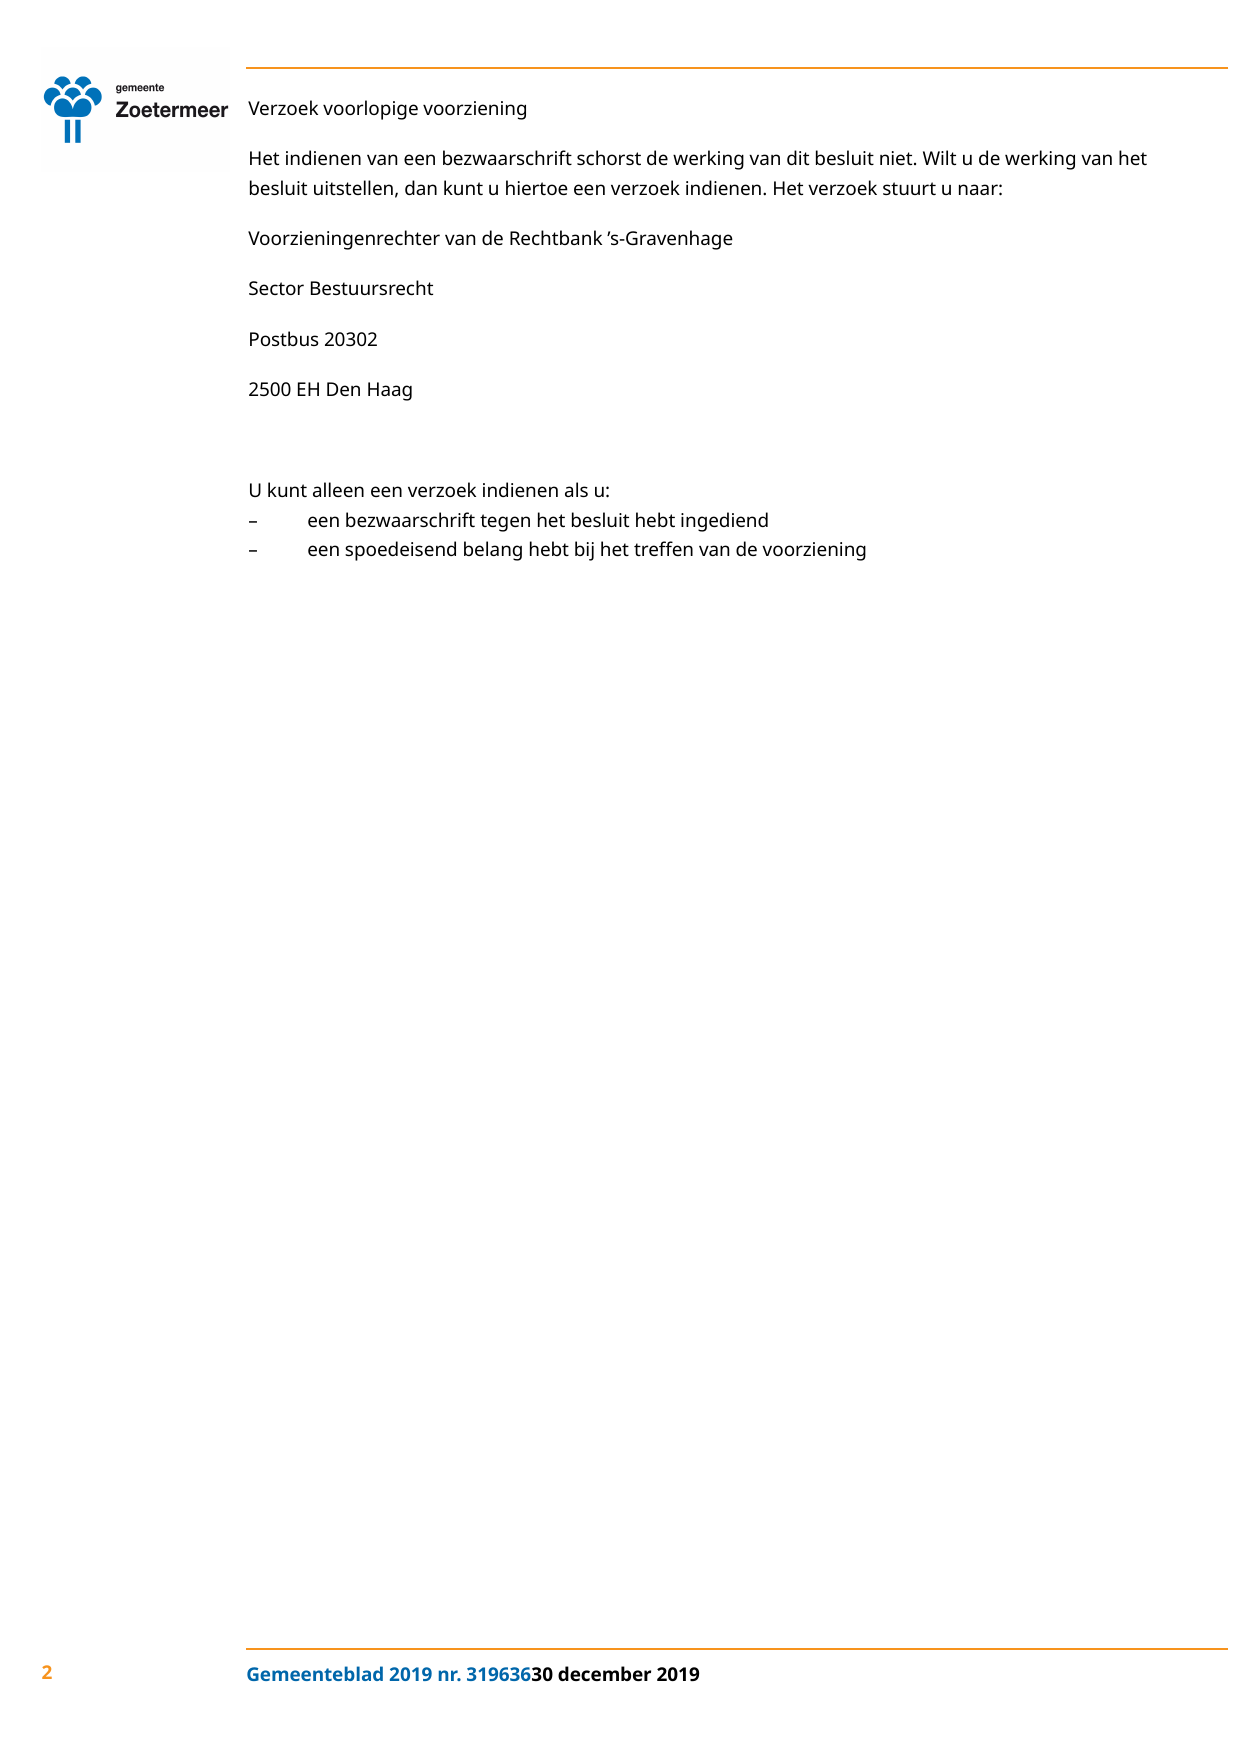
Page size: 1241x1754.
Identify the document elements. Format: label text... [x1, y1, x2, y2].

text 2500 EH Den Haag [248, 376, 1152, 402]
list een bezwaarschrift tegen het besluit hebt ingediend [248, 507, 1152, 533]
text Postbus 20302 [248, 326, 1152, 352]
text U kunt alleen een verzoek indienen als u: [248, 477, 1152, 503]
text Voorzieningenrechter van de Rechtbank ’s-Gravenhage [248, 225, 1152, 251]
text Verzoek voorlopige voorziening [248, 95, 1152, 121]
picture [41, 47, 231, 172]
text Het indienen van een bezwaarschrift schorst de werking van dit besluit niet. Wilt u de werking van het besluit uitstellen, dan kunt u hiertoe een verzoek indienen. Het verzoek stuurt u naar: [248, 145, 1152, 201]
text Sector Bestuursrecht [248, 276, 1152, 301]
list een spoedeisend belang hebt bij het treffen van de voorziening [248, 536, 1152, 562]
